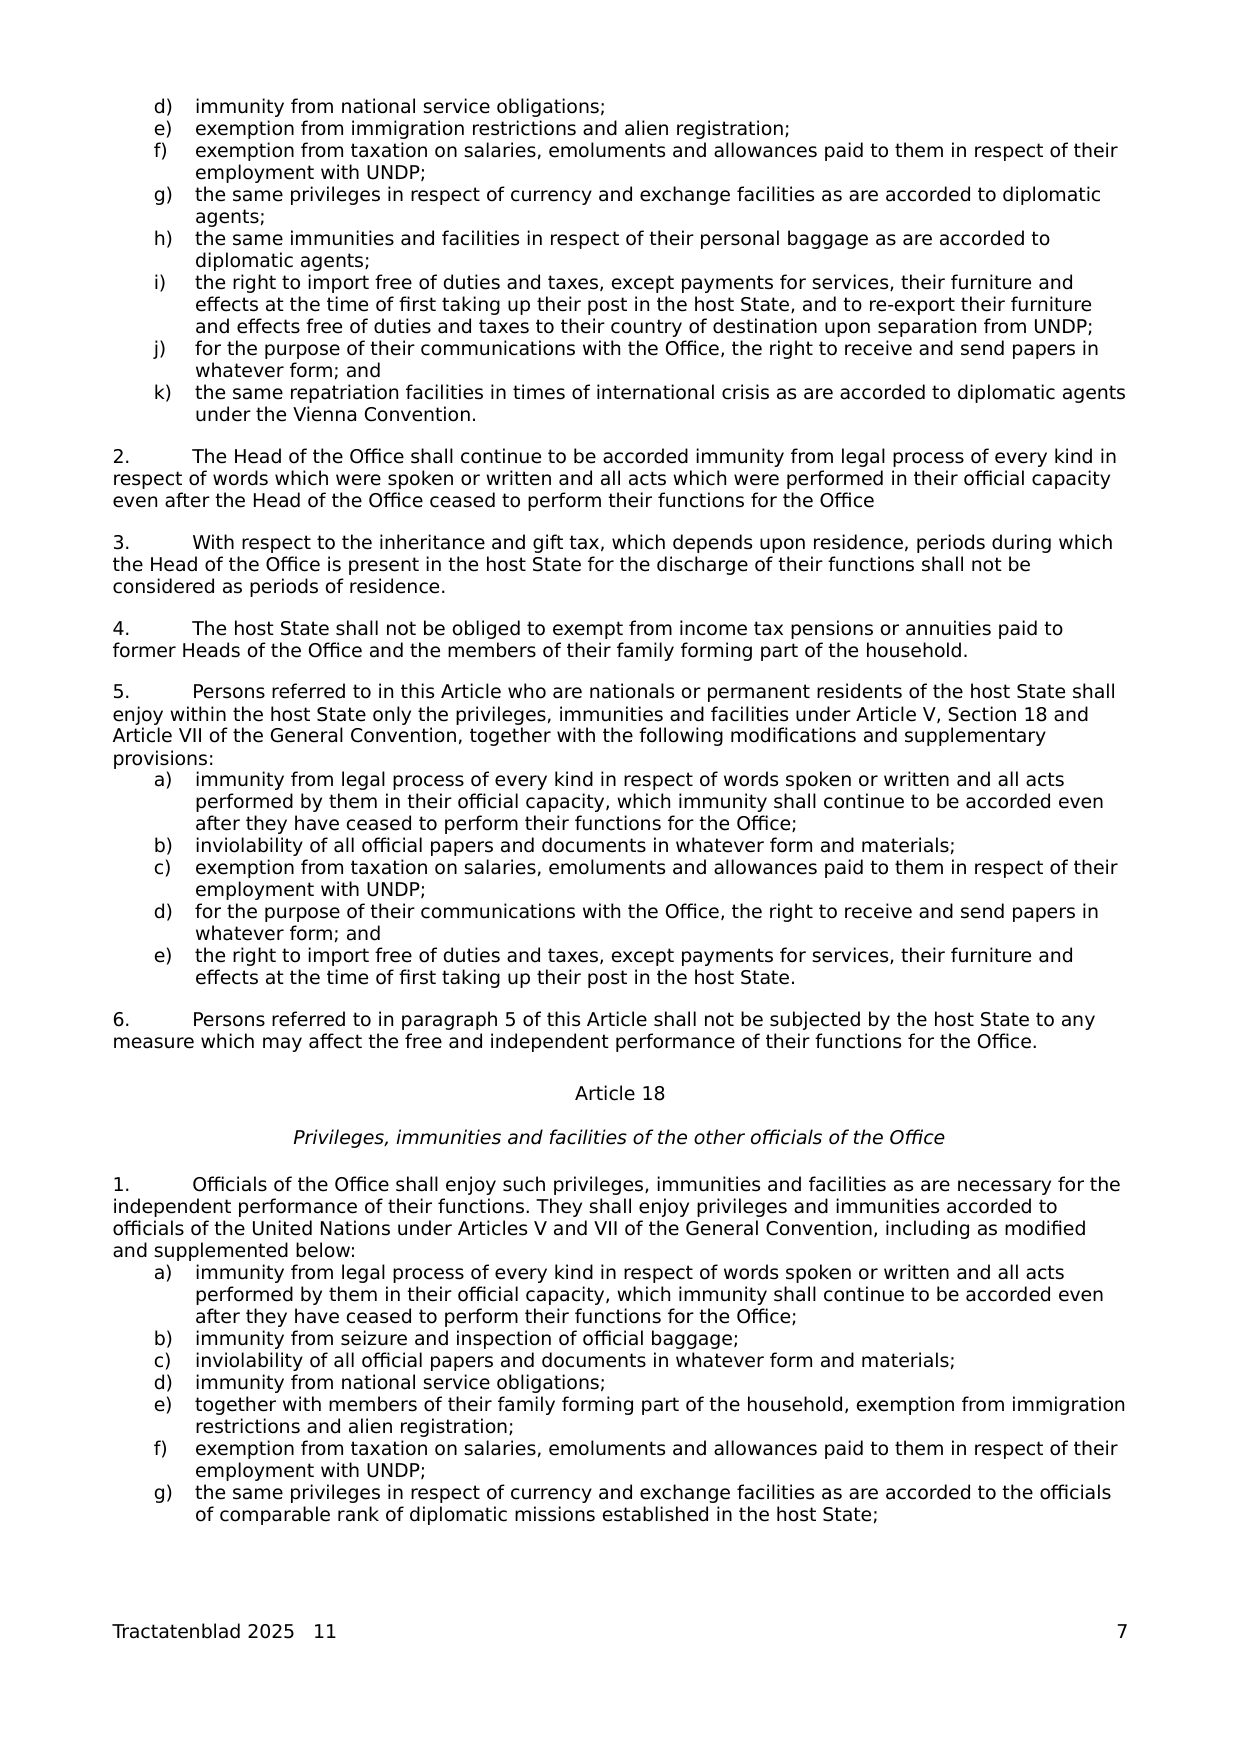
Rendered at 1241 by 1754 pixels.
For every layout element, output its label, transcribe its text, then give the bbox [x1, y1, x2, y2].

text d) for the purpose of their communications with the Office, the right to receive and send papers in whatever form; and [153, 901, 1128, 945]
text e) the right to import free of duties and taxes, except payments for services, their furniture and effects at the time of first taking up their post in the host State. [153, 945, 1128, 989]
text i) the right to import free of duties and taxes, except payments for services, their furniture and effects at the time of first taking up their post in the host State, and to re-export their furniture and effects free of duties and taxes to their country of destination upon separation from UNDP; [153, 272, 1128, 338]
text 5. Persons referred to in this Article who are nationals or permanent residents of the host State shall enjoy within the host State only the privileges, immunities and facilities under Article V, Section 18 and Article VII of the General Convention, together with the following modifications and supplementary provisions: [112, 681, 1128, 769]
text 3. With respect to the inheritance and gift tax, which depends upon residence, periods during which the Head of the Office is present in the host State for the discharge of their functions shall not be considered as periods of residence. [112, 532, 1128, 597]
text b) inviolability of all official papers and documents in whatever form and materials; [153, 835, 1128, 857]
text f) exemption from taxation on salaries, emoluments and allowances paid to them in respect of their employment with UNDP; [153, 140, 1128, 184]
text d) immunity from national service obligations; [153, 1372, 1128, 1394]
text b) immunity from seizure and inspection of official baggage; [153, 1328, 1128, 1350]
text 1. Officials of the Office shall enjoy such privileges, immunities and facilities as are necessary for the independent performance of their functions. They shall enjoy privileges and immunities accorded to officials of the United Nations under Articles V and VII of the General Convention, including as modified and supplemented below: [112, 1174, 1128, 1262]
text a) immunity from legal process of every kind in respect of words spoken or written and all acts performed by them in their official capacity, which immunity shall continue to be accorded even after they have ceased to perform their functions for the Office; [153, 769, 1128, 835]
text 6. Persons referred to in paragraph 5 of this Article shall not be subjected by the host State to any measure which may affect the free and independent performance of their functions for the Office. [112, 1009, 1128, 1053]
text c) inviolability of all official papers and documents in whatever form and materials; [153, 1350, 1128, 1372]
text j) for the purpose of their communications with the Office, the right to receive and send papers in whatever form; and [153, 338, 1128, 382]
text k) the same repatriation facilities in times of international crisis as are accorded to diplomatic agents under the Vienna Convention. [153, 382, 1128, 426]
text f) exemption from taxation on salaries, emoluments and allowances paid to them in respect of their employment with UNDP; [153, 1438, 1128, 1482]
text 4. The host State shall not be obliged to exempt from income tax pensions or annuities paid to former Heads of the Office and the members of their family forming part of the household. [112, 617, 1128, 661]
text 2. The Head of the Office shall continue to be accorded immunity from legal process of every kind in respect of words which were spoken or written and all acts which were performed in their official capacity even after the Head of the Office ceased to perform their functions for the Office [112, 446, 1128, 512]
text g) the same privileges in respect of currency and exchange facilities as are accorded to diplomatic agents; [153, 184, 1128, 228]
text h) the same immunities and facilities in respect of their personal baggage as are accorded to diplomatic agents; [153, 228, 1128, 272]
text e) together with members of their family forming part of the household, exemption from immigration restrictions and alien registration; [153, 1394, 1128, 1438]
text g) the same privileges in respect of currency and exchange facilities as are accorded to the officials of comparable rank of diplomatic missions established in the host State; [153, 1482, 1128, 1526]
text e) exemption from immigration restrictions and alien registration; [153, 118, 1128, 140]
text c) exemption from taxation on salaries, emoluments and allowances paid to them in respect of their employment with UNDP; [153, 857, 1128, 901]
text a) immunity from legal process of every kind in respect of words spoken or written and all acts performed by them in their official capacity, which immunity shall continue to be accorded even after they have ceased to perform their functions for the Office; [153, 1262, 1128, 1328]
subtitle Article 18 Privileges, immunities and facilities of the other officials of the Office [112, 1083, 1128, 1149]
text d) immunity from national service obligations; [153, 96, 1128, 118]
